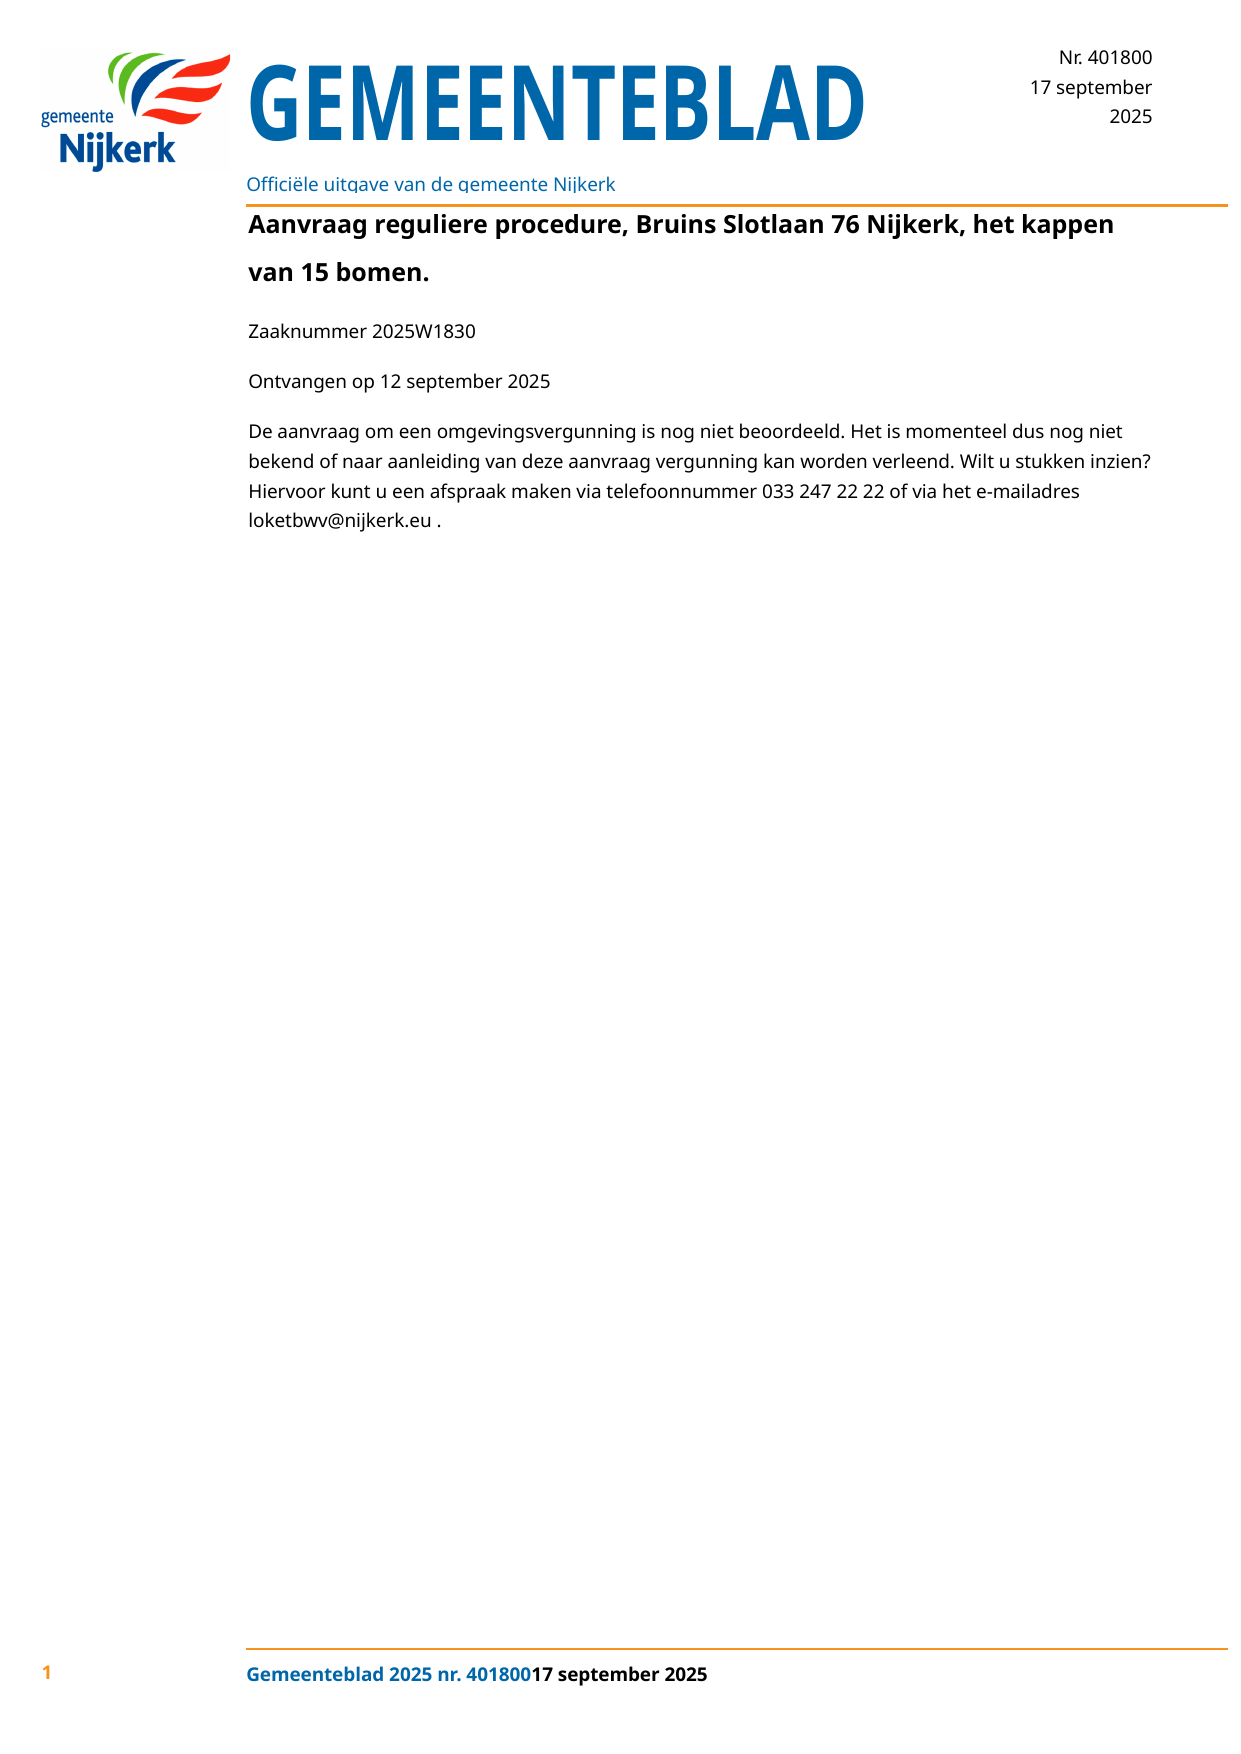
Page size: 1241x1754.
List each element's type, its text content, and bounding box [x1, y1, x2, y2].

picture [41, 47, 231, 172]
text Aanvraag reguliere procedure, Bruins Slotlaan 76 Nijkerk, het kappen van 15 bomen. [248, 207, 1152, 288]
text Zaaknummer 2025W1830 [248, 318, 1152, 344]
text De aanvraag om een omgevingsvergunning is nog niet beoordeeld. Het is momenteel dus nog niet bekend of naar aanleiding van deze aanvraag vergunning kan worden verleend. Wilt u stukken inzien? Hiervoor kunt u een afspraak maken via telefoonnummer 033 247 22 22 of via het e-mailadres loketbwv@nijkerk.eu . [248, 419, 1152, 533]
text Ontvangen op 12 september 2025 [248, 368, 1152, 394]
